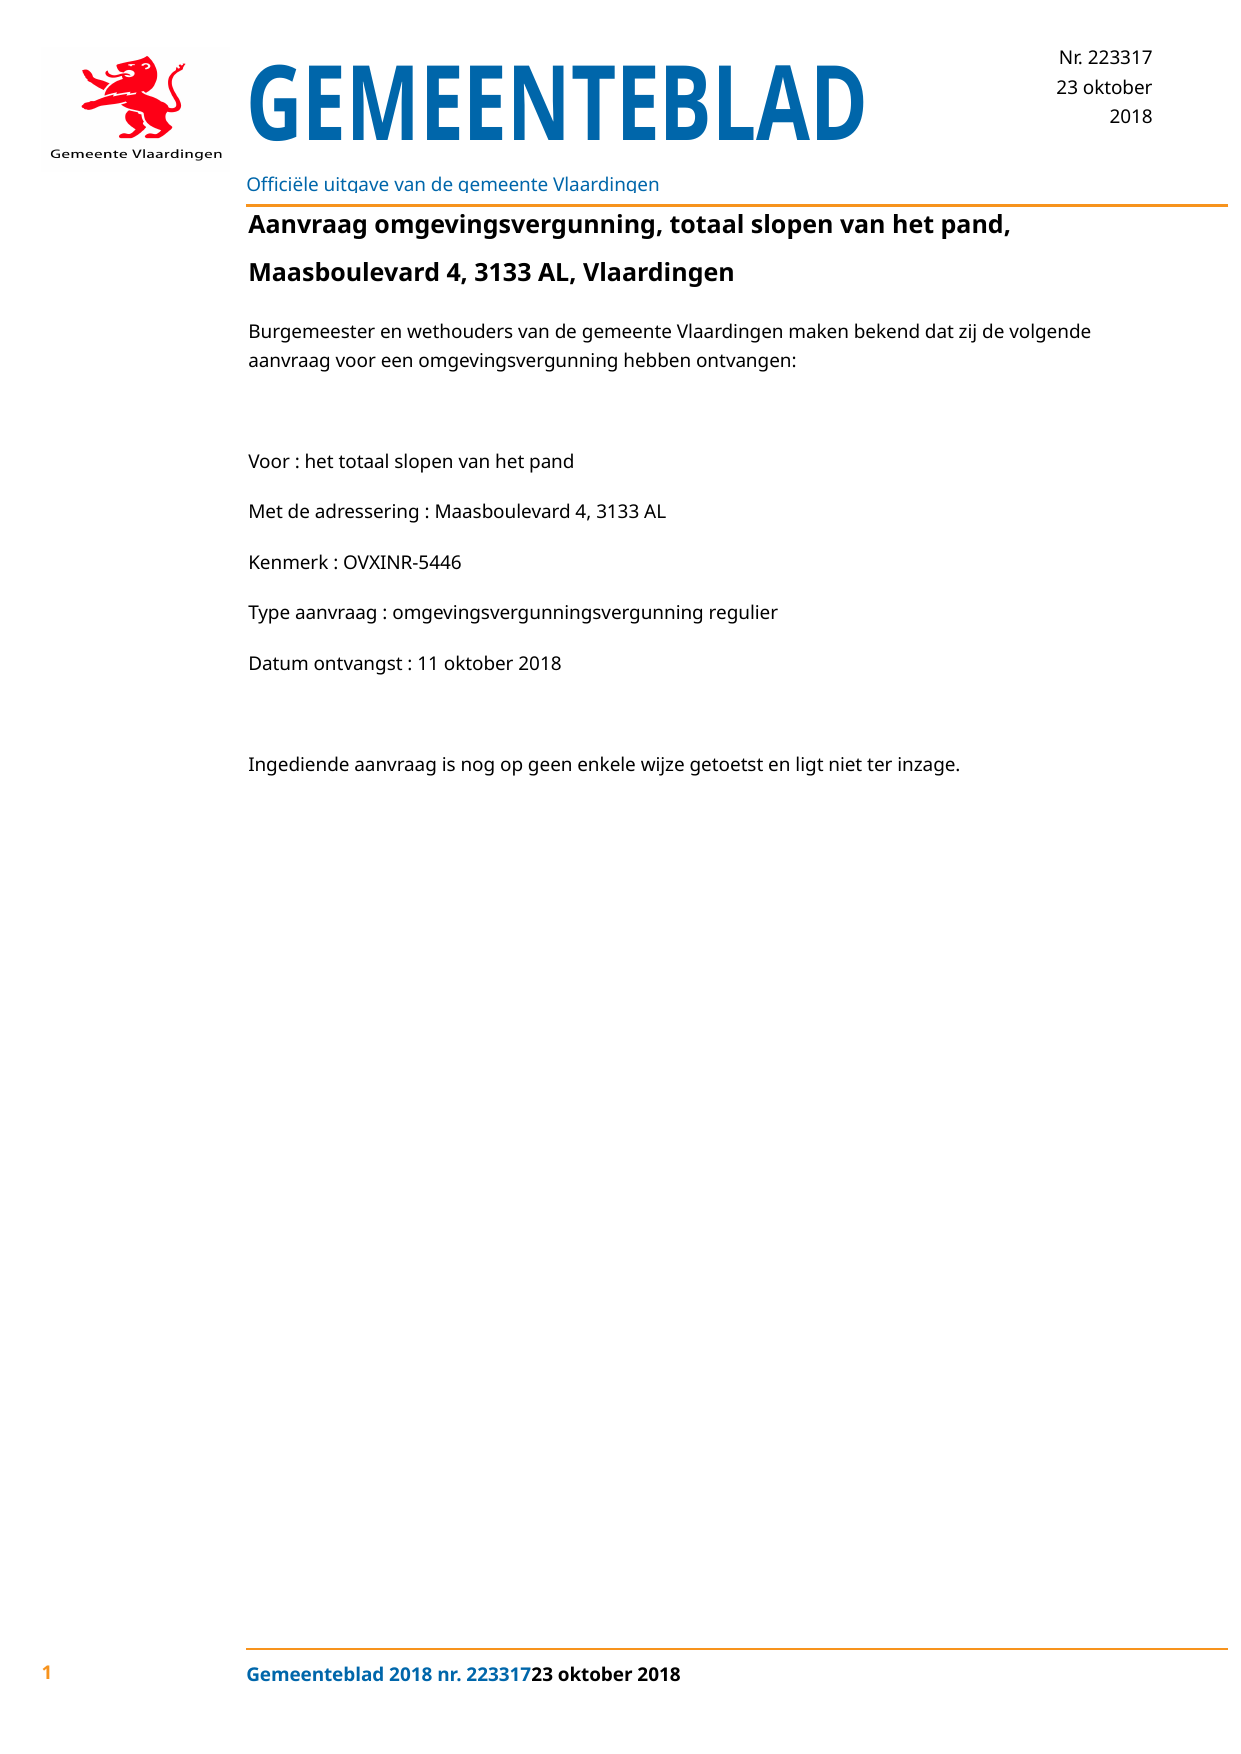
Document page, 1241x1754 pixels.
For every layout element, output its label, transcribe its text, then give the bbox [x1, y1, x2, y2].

picture [41, 47, 231, 172]
text Voor : het totaal slopen van het pand [248, 448, 1152, 474]
text Aanvraag omgevingsvergunning, totaal slopen van het pand, Maasboulevard 4, 3133 AL, Vlaardingen [248, 207, 1152, 288]
text Met de adressering : Maasboulevard 4, 3133 AL [248, 499, 1152, 524]
text Burgemeester en wethouders van de gemeente Vlaardingen maken bekend dat zij de volgende aanvraag voor een omgevingsvergunning hebben ontvangen: [248, 318, 1152, 373]
text Type aanvraag : omgevingsvergunningsvergunning regulier [248, 599, 1152, 625]
text Datum ontvangst : 11 oktober 2018 [248, 650, 1152, 676]
text Kenmerk : OVXINR-5446 [248, 549, 1152, 575]
text Ingediende aanvraag is nog op geen enkele wijze getoetst en ligt niet ter inzage. [248, 751, 1152, 777]
